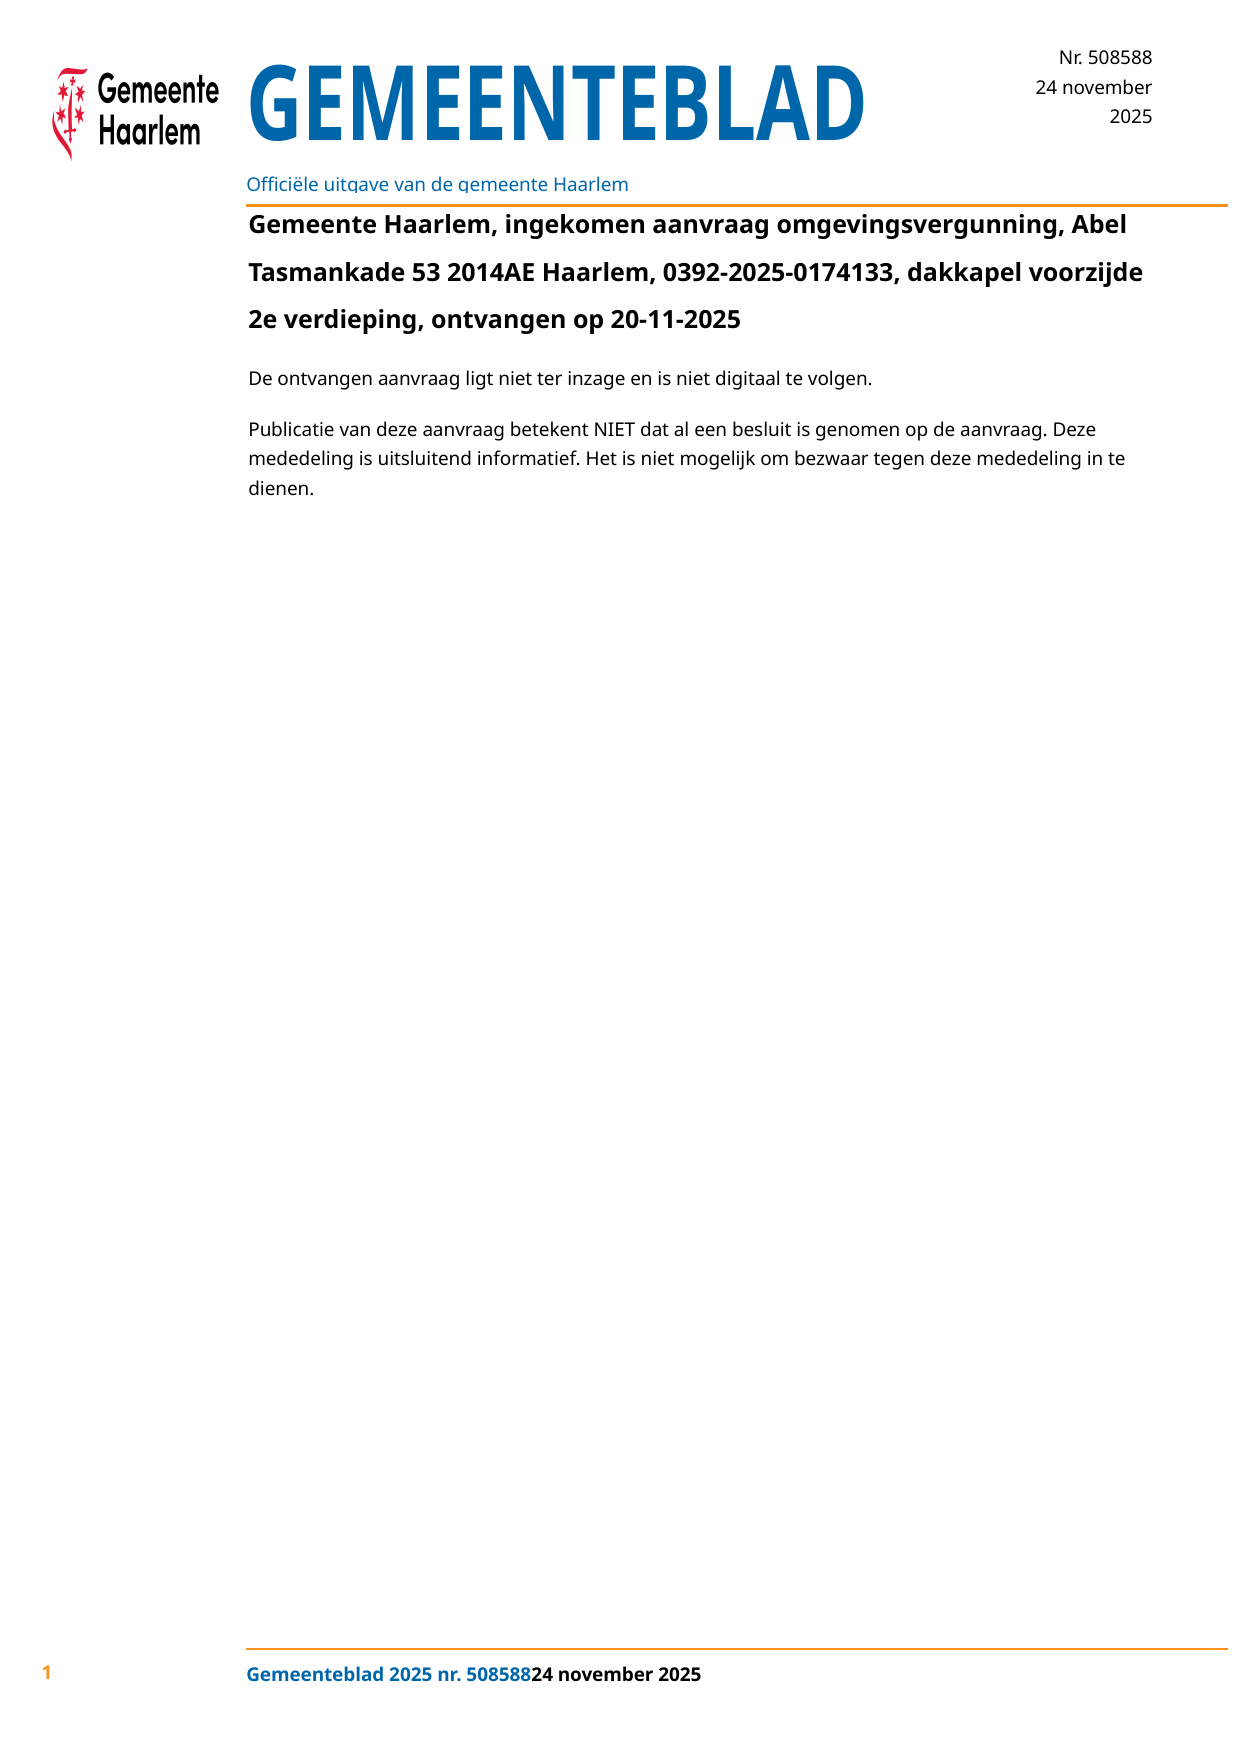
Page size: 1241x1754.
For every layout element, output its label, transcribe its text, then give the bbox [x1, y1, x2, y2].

text Publicatie van deze aanvraag betekent NIET dat al een besluit is genomen op de aanvraag. Deze mededeling is uitsluitend informatief. Het is niet mogelijk om bezwaar tegen deze mededeling in te dienen. [248, 416, 1152, 501]
picture [41, 47, 231, 172]
text De ontvangen aanvraag ligt niet ter inzage en is niet digitaal te volgen. [248, 366, 1152, 391]
text Gemeente Haarlem, ingekomen aanvraag omgevingsvergunning, Abel Tasmankade 53 2014AE Haarlem, 0392-2025-0174133, dakkapel voorzijde 2e verdieping, ontvangen op 20-11-2025 [248, 207, 1152, 336]
